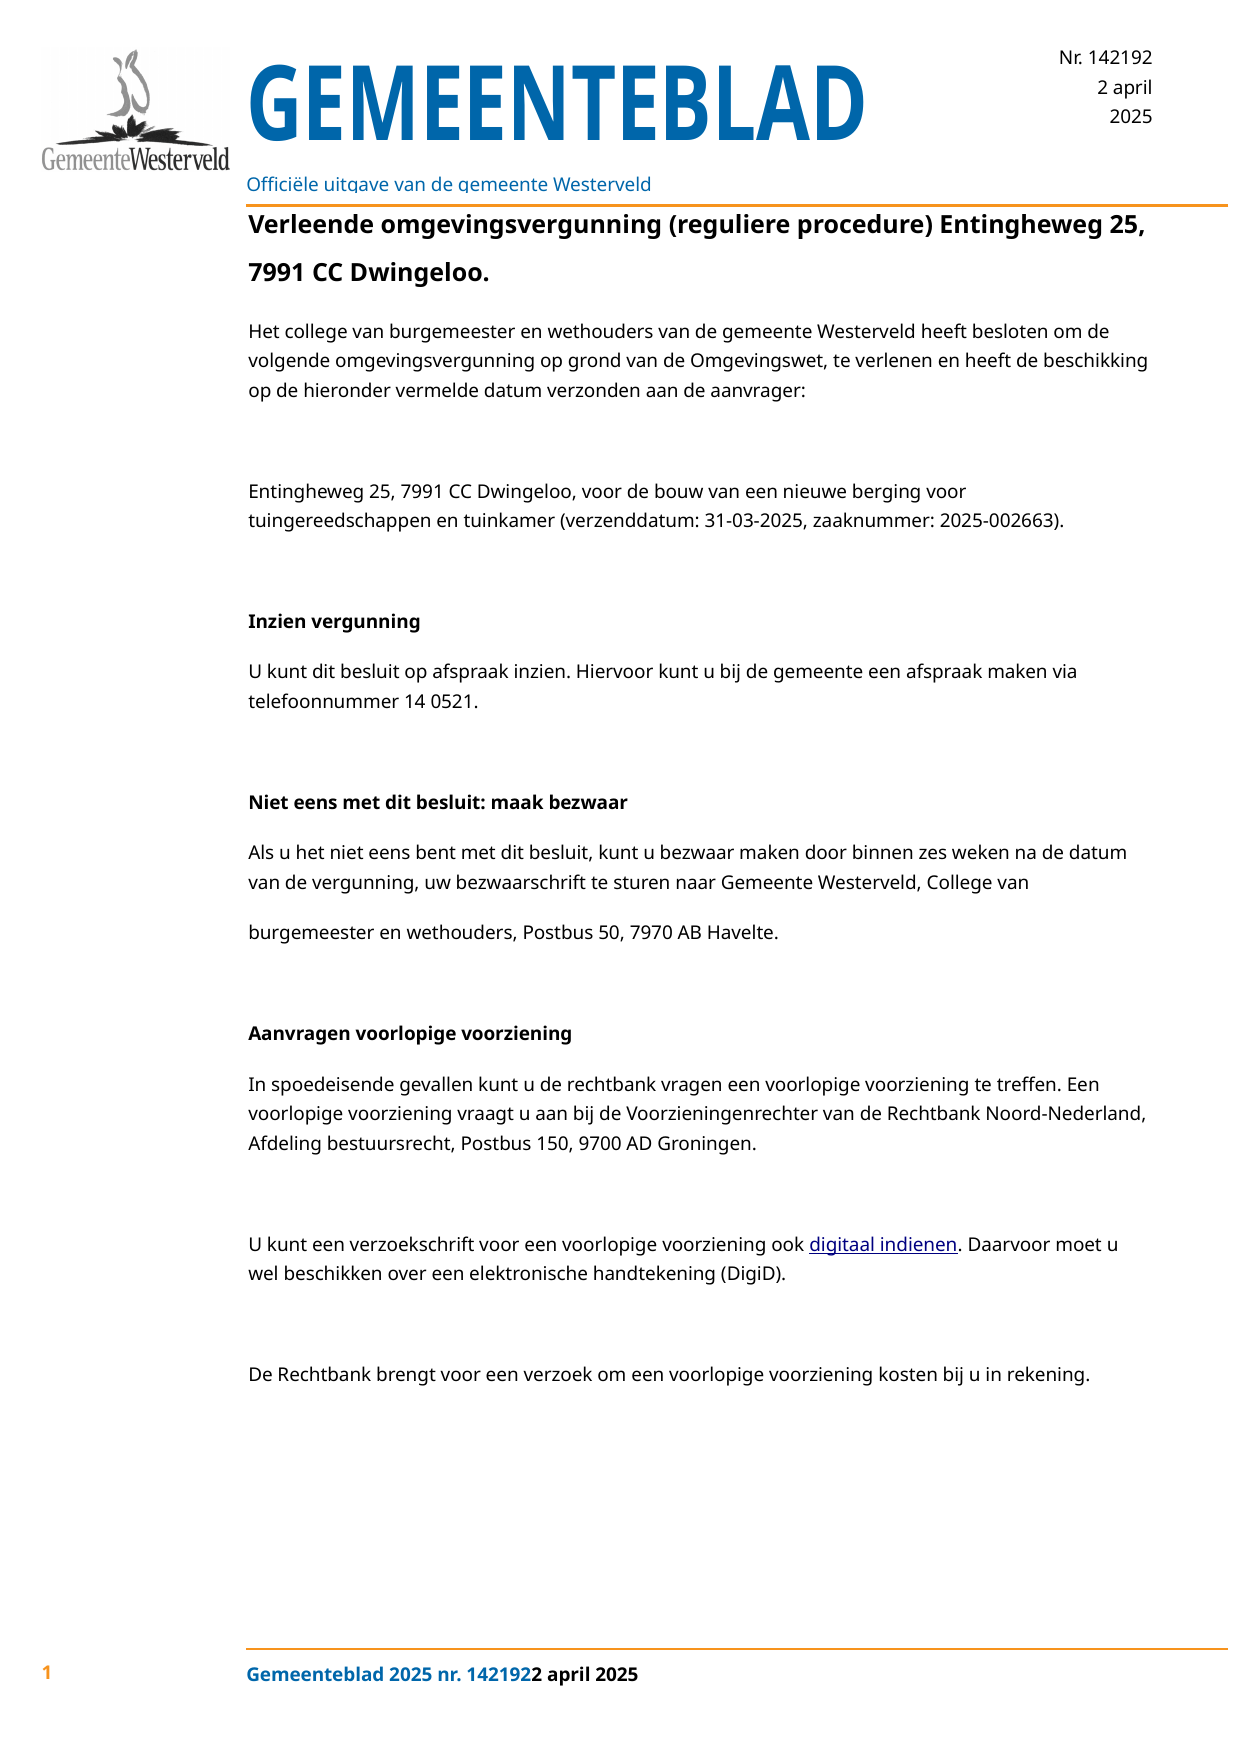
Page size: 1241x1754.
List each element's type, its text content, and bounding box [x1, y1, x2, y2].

text U kunt een verzoekschrift voor een voorlopige voorziening ook digitaal indienen. Daarvoor moet u wel beschikken over een elektronische handtekening (DigiD). [248, 1231, 1152, 1286]
text Entingheweg 25, 7991 CC Dwingeloo, voor de bouw van een nieuwe berging voor tuingereedschappen en tuinkamer (verzenddatum: 31-03-2025, zaaknummer: 2025-002663). [248, 478, 1152, 533]
text Niet eens met dit besluit: maak bezwaar [248, 789, 1152, 815]
picture [41, 47, 231, 172]
text burgemeester en wethouders, Postbus 50, 7970 AB Havelte. [248, 919, 1152, 945]
text Aanvragen voorlopige voorziening [248, 1020, 1152, 1046]
text U kunt dit besluit op afspraak inzien. Hiervoor kunt u bij de gemeente een afspraak maken via telefoonnummer 14 0521. [248, 659, 1152, 714]
text Het college van burgemeester en wethouders van de gemeente Westerveld heeft besloten om de volgende omgevingsvergunning op grond van de Omgevingswet, te verlenen en heeft de beschikking op de hieronder vermelde datum verzonden aan de aanvrager: [248, 318, 1152, 403]
text De Rechtbank brengt voor een verzoek om een voorlopige voorziening kosten bij u in rekening. [248, 1361, 1152, 1387]
text Inzien vergunning [248, 608, 1152, 634]
text Verleende omgevingsvergunning (reguliere procedure) Entingheweg 25, 7991 CC Dwingeloo. [248, 207, 1152, 288]
text Als u het niet eens bent met dit besluit, kunt u bezwaar maken door binnen zes weken na de datum van de vergunning, uw bezwaarschrift te sturen naar Gemeente Westerveld, College van [248, 839, 1152, 895]
text In spoedeisende gevallen kunt u de rechtbank vragen een voorlopige voorziening te treffen. Een voorlopige voorziening vraagt u aan bij de Voorzieningenrechter van de Rechtbank Noord-Nederland, Afdeling bestuursrecht, Postbus 150, 9700 AD Groningen. [248, 1071, 1152, 1156]
